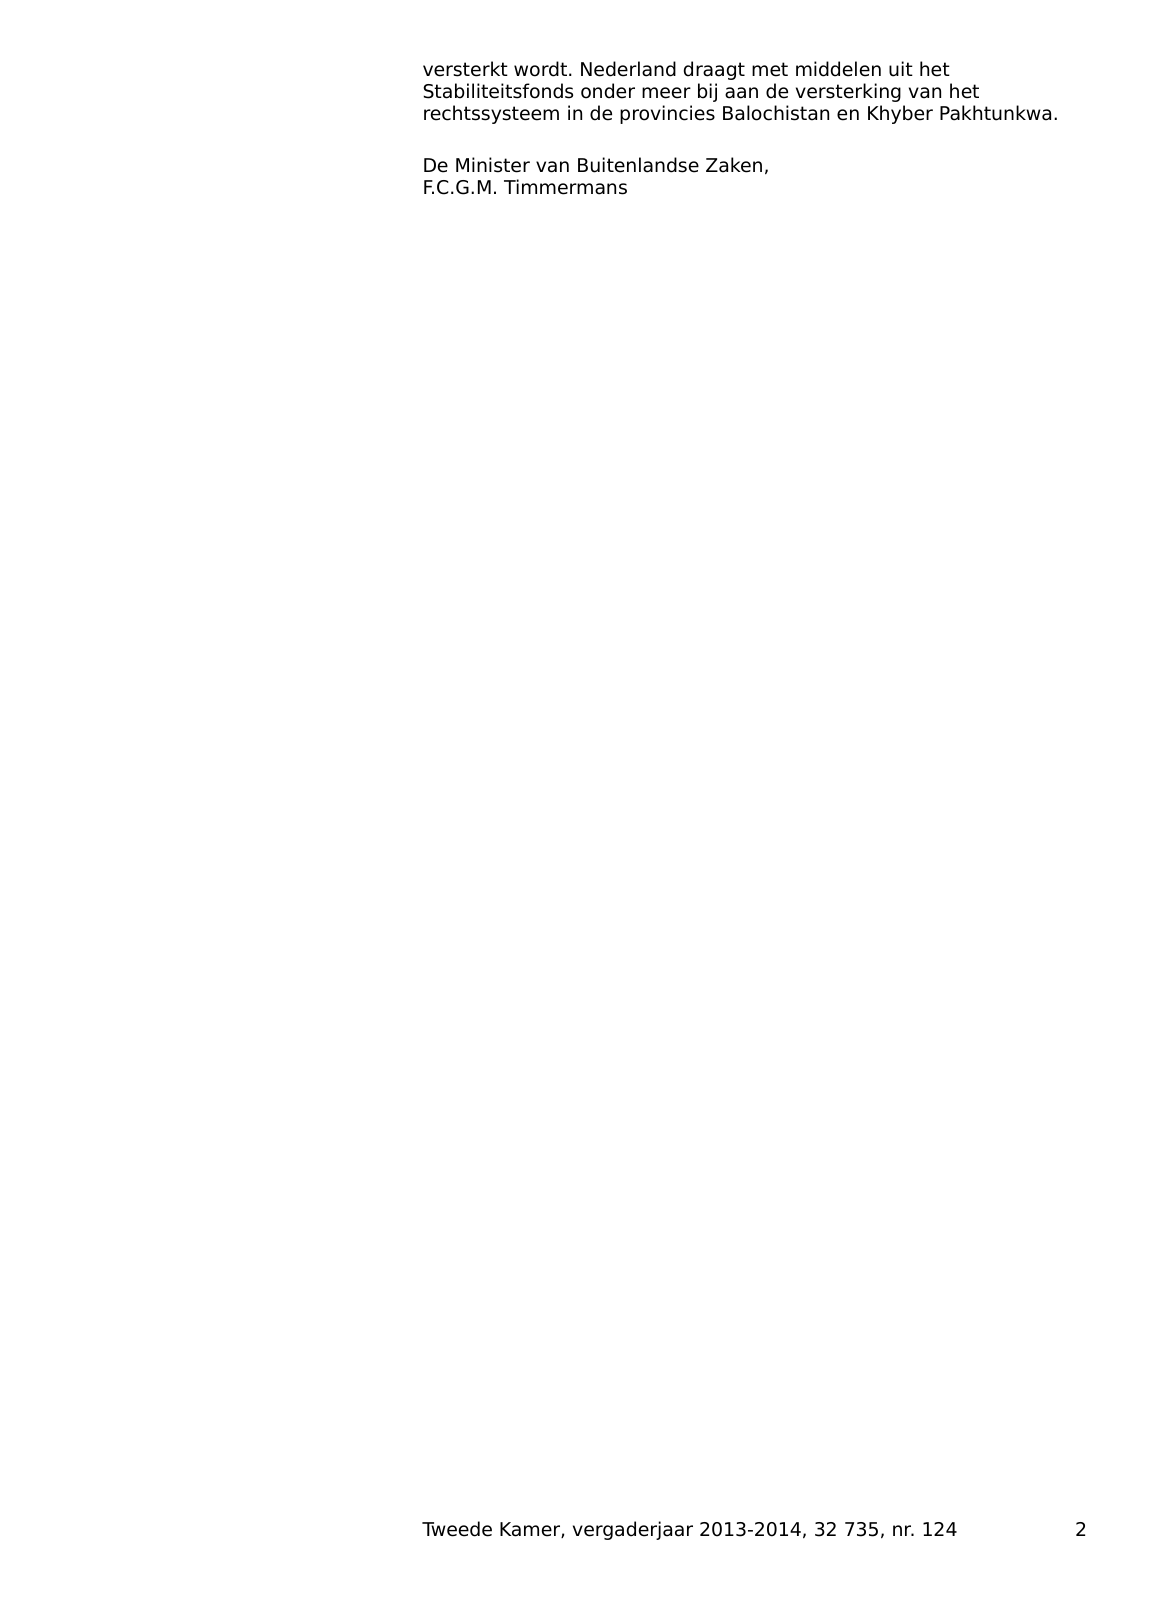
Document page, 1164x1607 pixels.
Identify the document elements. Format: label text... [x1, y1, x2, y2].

text versterkt wordt. Nederland draagt met middelen uit het Stabiliteitsfonds onder meer bij aan de versterking van het rechtssysteem in de provincies Balochistan en Khyber Pakhtunkwa. [422, 59, 1087, 125]
text De Minister van Buitenlandse Zaken, F.C.G.M. Timmermans [422, 155, 1087, 199]
